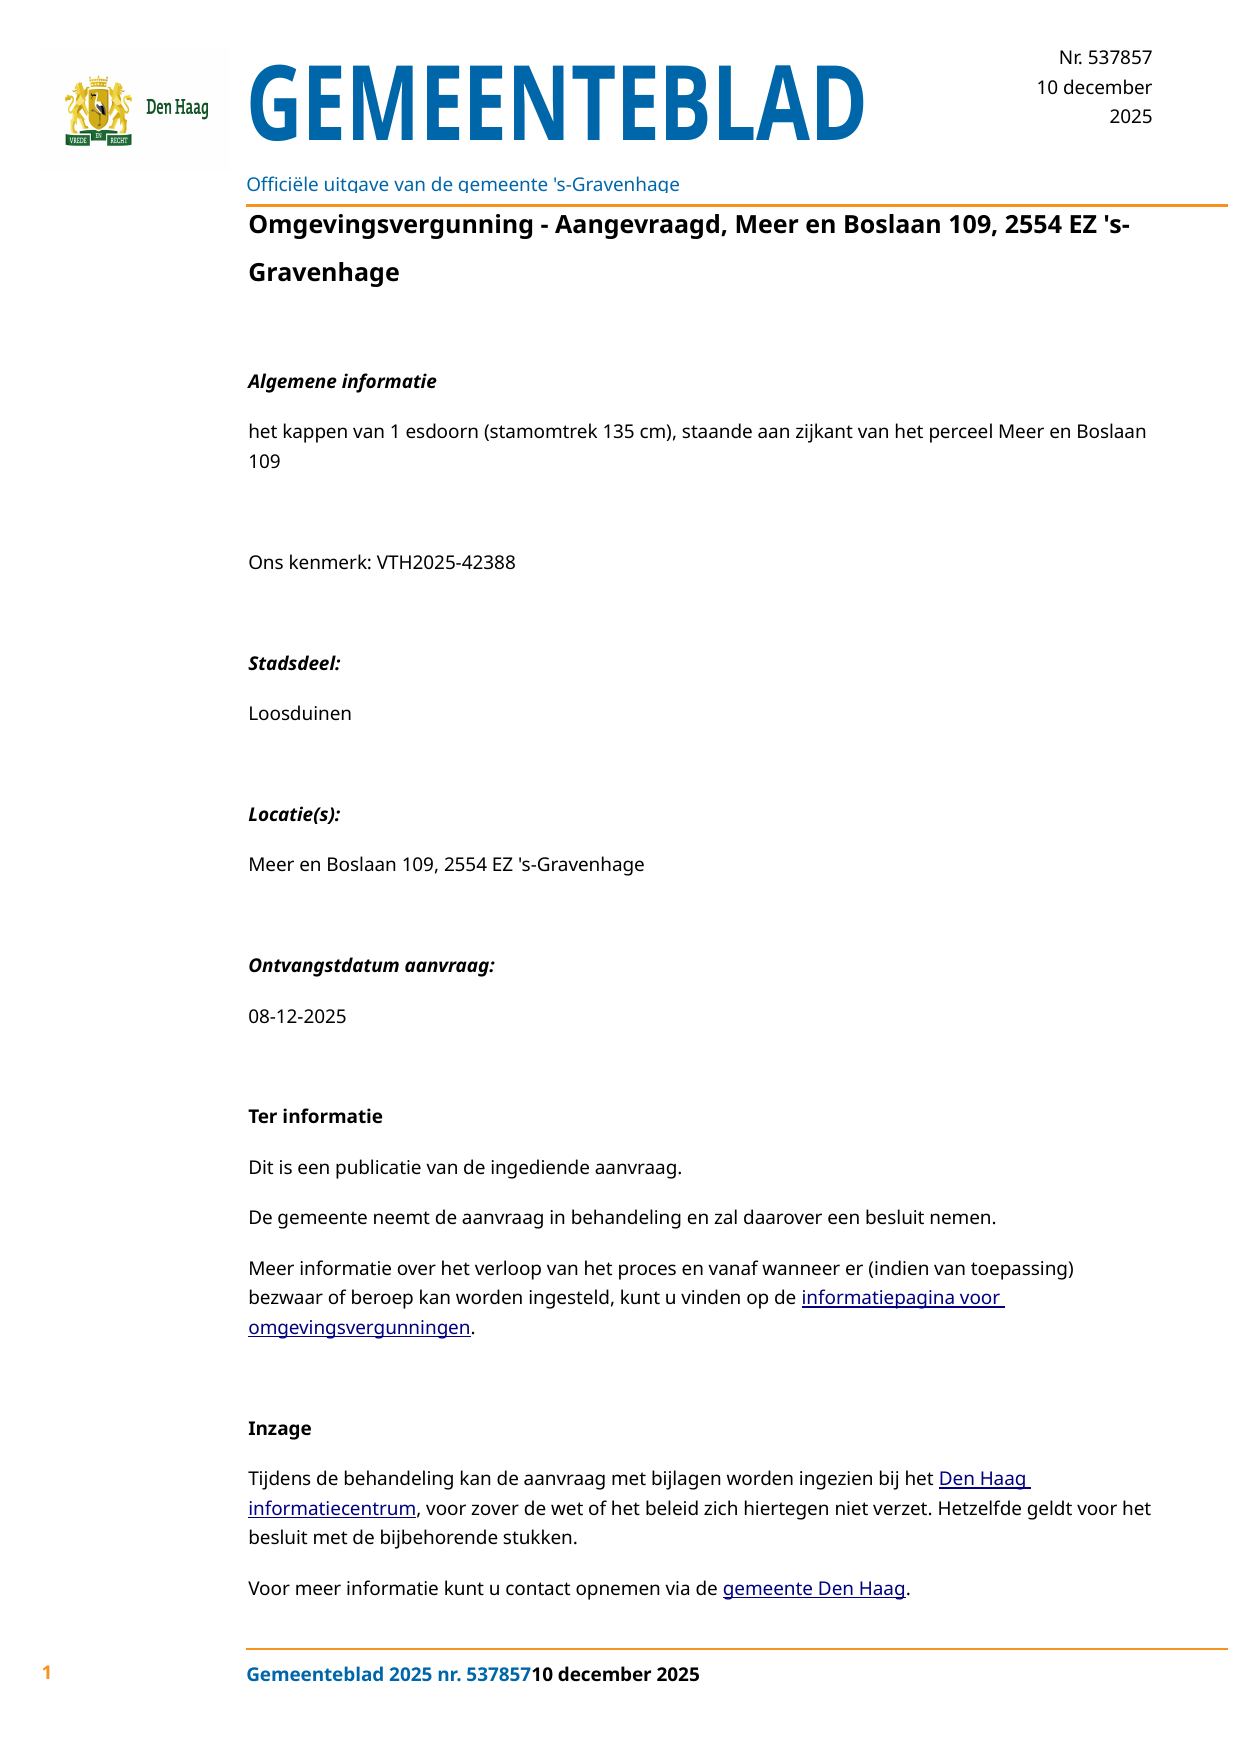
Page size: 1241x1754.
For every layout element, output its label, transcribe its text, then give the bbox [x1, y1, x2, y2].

text Stadsdeel: [248, 650, 1152, 676]
text Omgevingsvergunning - Aangevraagd, Meer en Boslaan 109, 2554 EZ 's-Gravenhage [248, 207, 1152, 288]
text Dit is een publicatie van de ingediende aanvraag. [248, 1154, 1152, 1180]
text Ter informatie [248, 1104, 1152, 1129]
text Meer informatie over het verloop van het proces en vanaf wanneer er (indien van toepassing) bezwaar of beroep kan worden ingesteld, kunt u vinden op de informatiepagina voor omgevingsvergunningen. [248, 1255, 1152, 1340]
text Meer en Boslaan 109, 2554 EZ 's-Gravenhage [248, 852, 1152, 877]
text het kappen van 1 esdoorn (stamomtrek 135 cm), staande aan zijkant van het perceel Meer en Boslaan 109 [248, 419, 1152, 474]
text Ontvangstdatum aanvraag: [248, 952, 1152, 978]
text Locatie(s): [248, 801, 1152, 827]
picture [41, 47, 231, 172]
text Algemene informatie [248, 368, 1152, 394]
text Ons kenmerk: VTH2025-42388 [248, 549, 1152, 575]
text Inzage [248, 1415, 1152, 1441]
text Loosduinen [248, 700, 1152, 726]
text Voor meer informatie kunt u contact opnemen via de gemeente Den Haag. [248, 1575, 1152, 1601]
text De gemeente neemt de aanvraag in behandeling en zal daarover een besluit nemen. [248, 1204, 1152, 1230]
text 08-12-2025 [248, 1003, 1152, 1029]
text Tijdens de behandeling kan de aanvraag met bijlagen worden ingezien bij het Den Haag informatiecentrum, voor zover de wet of het beleid zich hiertegen niet verzet. Hetzelfde geldt voor het besluit met de bijbehorende stukken. [248, 1465, 1152, 1550]
